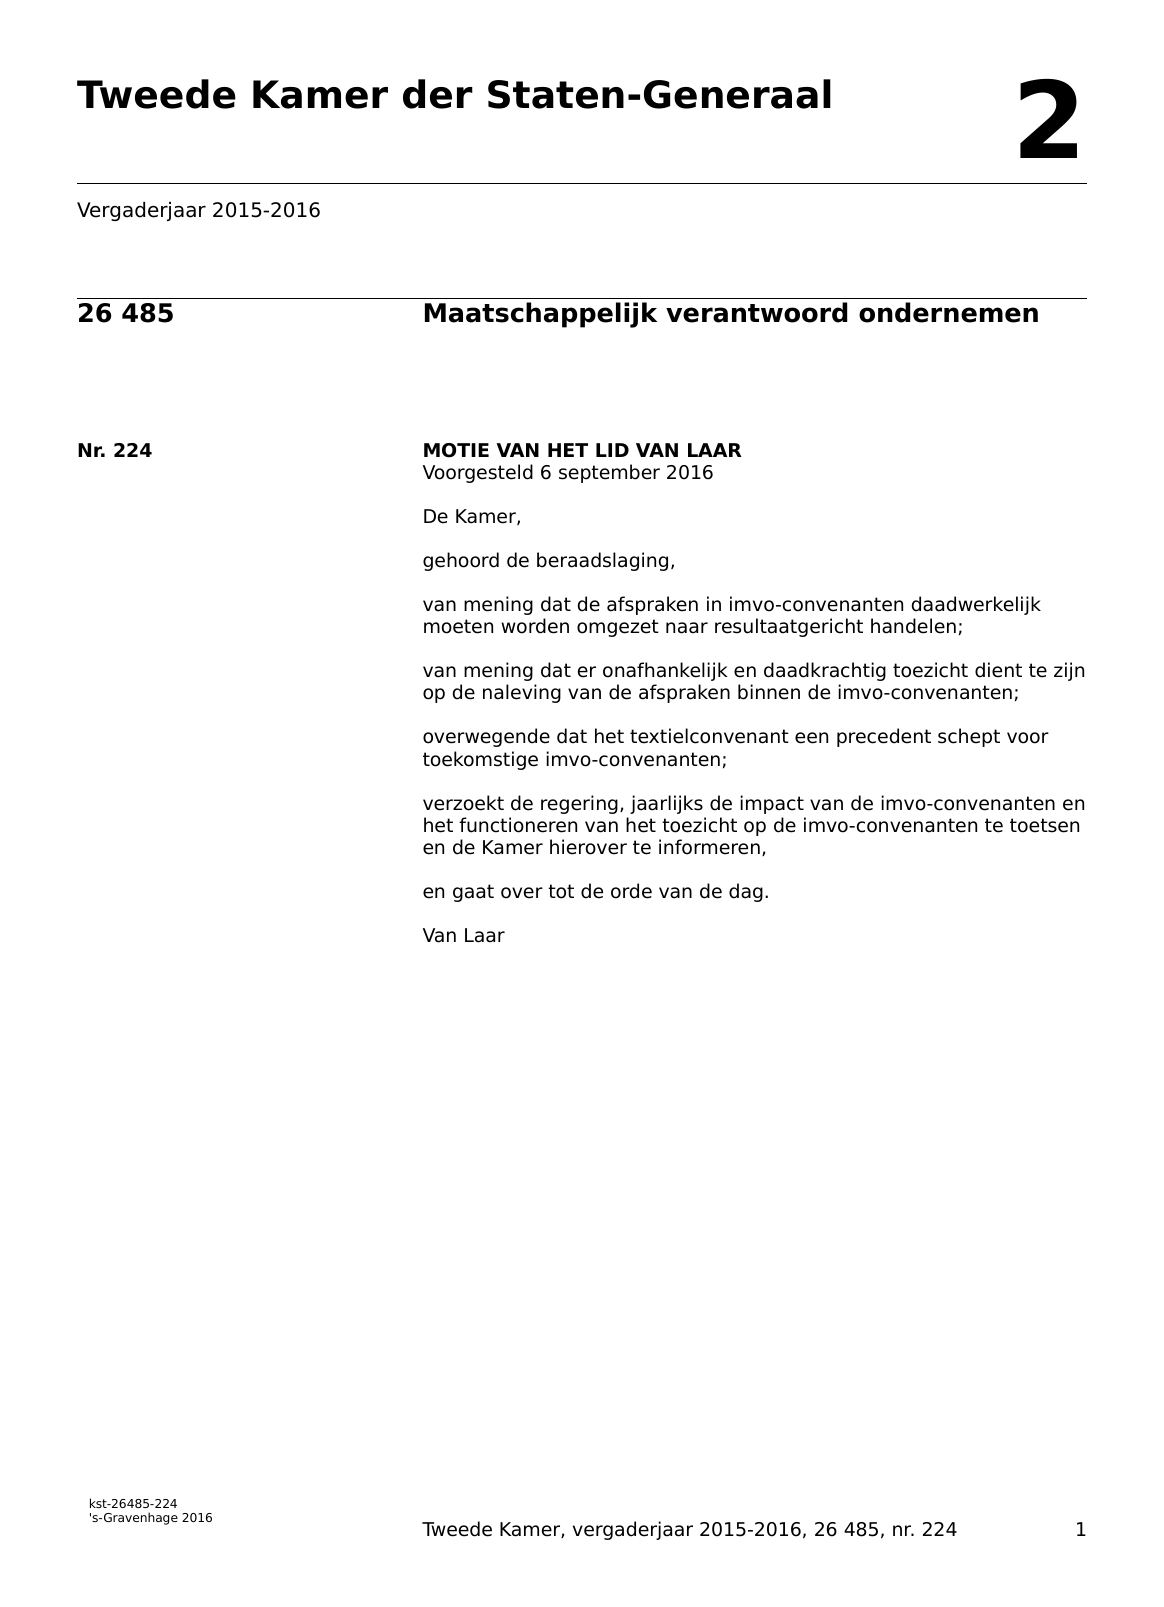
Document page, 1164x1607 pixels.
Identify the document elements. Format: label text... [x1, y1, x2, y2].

text van mening dat de afspraken in imvo-convenanten daadwerkelijk moeten worden omgezet naar resultaatgericht handelen; [422, 594, 1087, 638]
table_header Tweede Kamer der Staten-Generaal [77, 59, 886, 183]
text gehoord de beraadslaging, [422, 550, 1087, 572]
text kst-26485-224 [88, 1497, 323, 1511]
text overwegende dat het textielconvenant een precedent schept voor toekomstige imvo-convenanten; [422, 726, 1087, 770]
subtitle Nr. 224 MOTIE VAN HET LID VAN LAAR [77, 440, 1087, 462]
table_cell Vergaderjaar 2015-2016 [77, 184, 1087, 298]
text Van Laar [422, 925, 1087, 947]
text De Kamer, [422, 506, 1087, 528]
text Voorgesteld 6 september 2016 [422, 462, 1087, 484]
text van mening dat er onafhankelijk en daadkrachtig toezicht dient te zijn op de naleving van de afspraken binnen de imvo-convenanten; [422, 660, 1087, 704]
table_header 2 [886, 59, 1087, 183]
text en gaat over tot de orde van de dag. [422, 881, 1087, 903]
text verzoekt de regering, jaarlijks de impact van de imvo-convenanten en het functioneren van het toezicht op de imvo-convenanten te toetsen en de Kamer hierover te informeren, [422, 793, 1087, 858]
subtitle 26 485 Maatschappelijk verantwoord ondernemen [77, 299, 1087, 329]
text 's-Gravenhage 2016 [88, 1511, 323, 1525]
